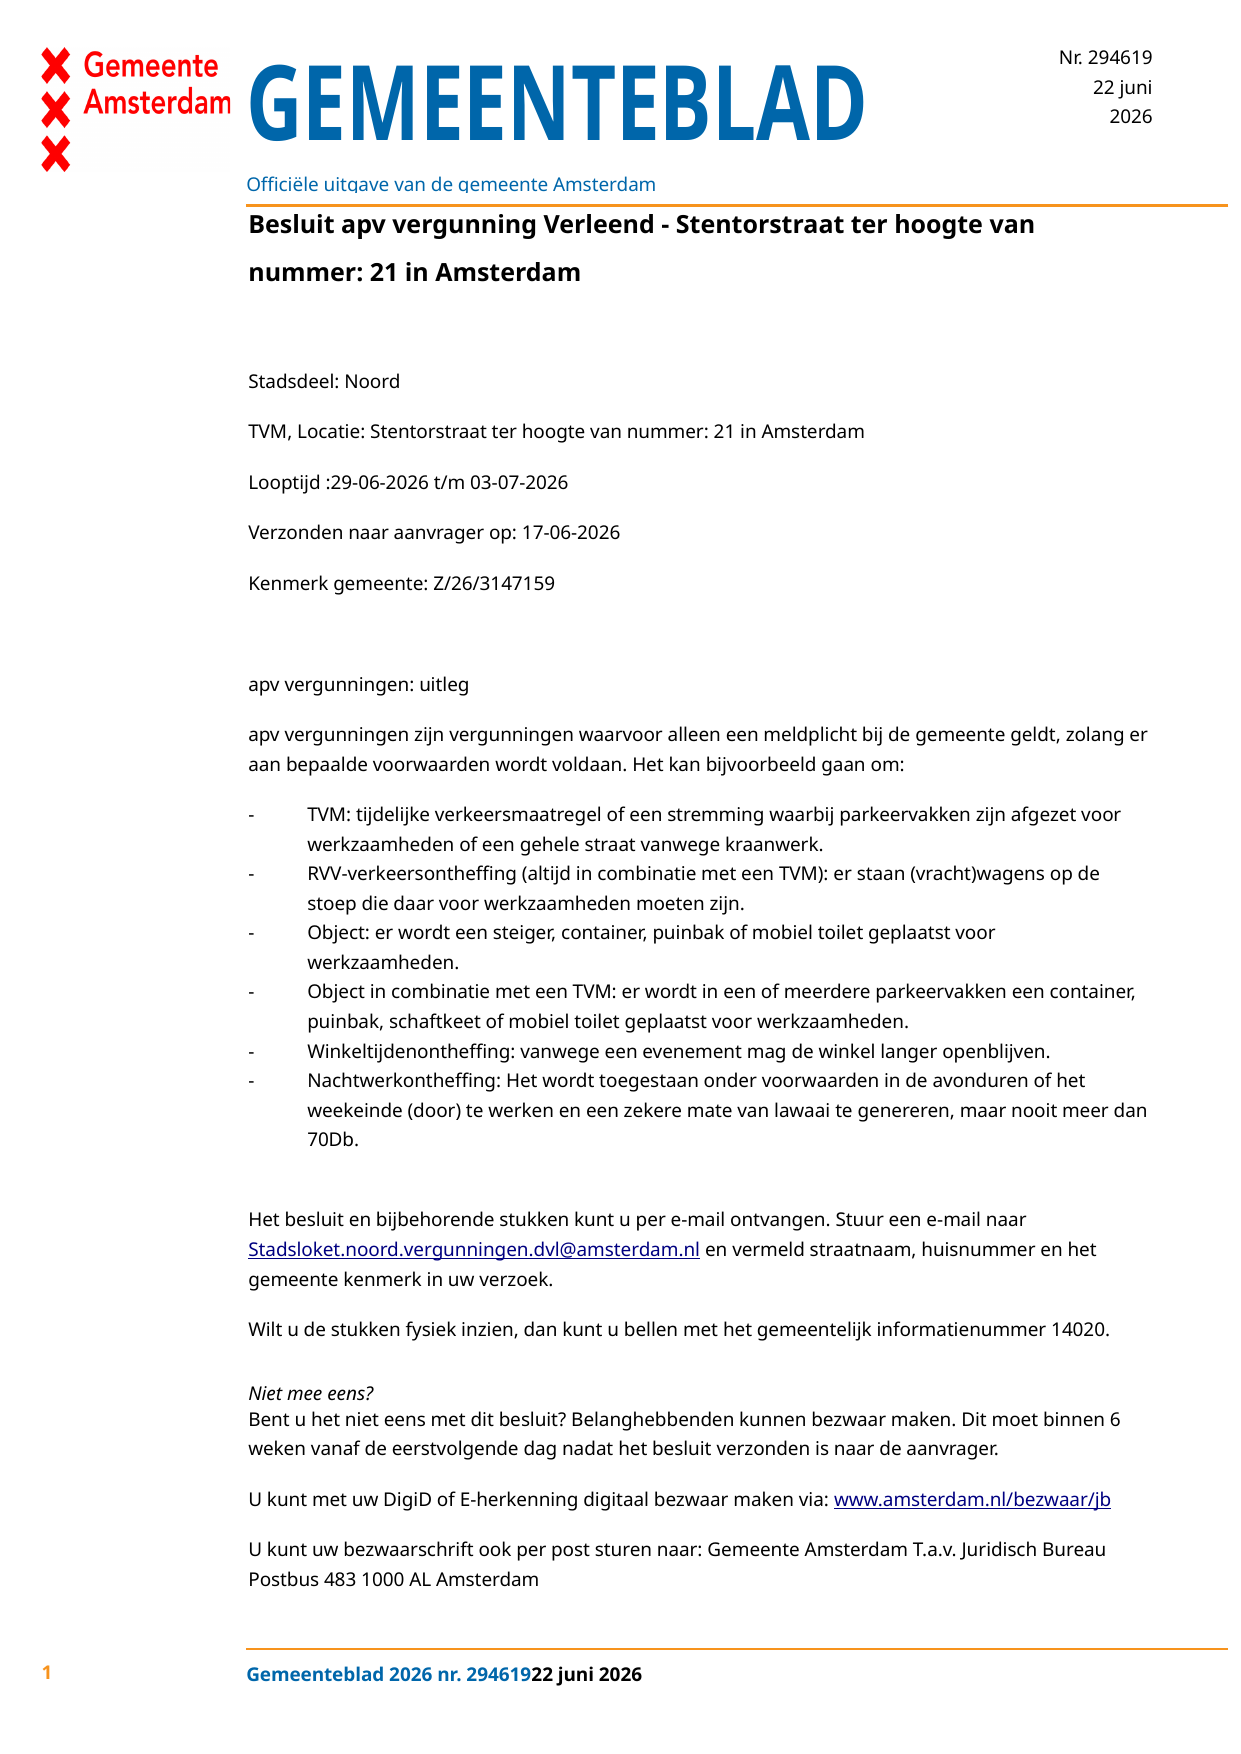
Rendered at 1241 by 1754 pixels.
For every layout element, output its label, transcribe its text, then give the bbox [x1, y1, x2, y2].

list Nachtwerkontheffing: Het wordt toegestaan onder voorwaarden in de avonduren of het weekeinde (door) te werken en een zekere mate van lawaai te genereren, maar nooit meer dan 70Db. [248, 1067, 1152, 1152]
text Het besluit en bijbehorende stukken kunt u per e-mail ontvangen. Stuur een e-mail naar Stadsloket.noord.vergunningen.dvl@amsterdam.nl en vermeld straatnaam, huisnummer en het gemeente kenmerk in uw verzoek. [248, 1207, 1152, 1292]
text TVM, Locatie: Stentorstraat ter hoogte van nummer: 21 in Amsterdam [248, 419, 1152, 444]
text Stadsdeel: Noord [248, 368, 1152, 394]
text Wilt u de stukken fysiek inzien, dan kunt u bellen met het gemeentelijk informatienummer 14020. [248, 1316, 1152, 1342]
picture [41, 47, 231, 172]
text U kunt met uw DigiD of E-herkenning digitaal bezwaar maken via: www.amsterdam.nl/bezwaar/jb [248, 1486, 1152, 1512]
text Niet mee eens? [248, 1380, 1152, 1406]
list Object: er wordt een steiger, container, puinbak of mobiel toilet geplaatst voor werkzaamheden. [248, 919, 1152, 975]
list Winkeltijdenontheffing: vanwege een evenement mag de winkel langer openblijven. [248, 1038, 1152, 1064]
text apv vergunningen: uitleg [248, 671, 1152, 697]
text Verzonden naar aanvrager op: 17-06-2026 [248, 519, 1152, 545]
text apv vergunningen zijn vergunningen waarvoor alleen een meldplicht bij de gemeente geldt, zolang er aan bepaalde voorwaarden wordt voldaan. Het kan bijvoorbeeld gaan om: [248, 721, 1152, 777]
list RVV-verkeersontheffing (altijd in combinatie met een TVM): er staan (vracht)wagens op de stoep die daar voor werkzaamheden moeten zijn. [248, 860, 1152, 916]
list Object in combinatie met een TVM: er wordt in een of meerdere parkeervakken een container, puinbak, schaftkeet of mobiel toilet geplaatst voor werkzaamheden. [248, 979, 1152, 1034]
text Kenmerk gemeente: Z/26/3147159 [248, 570, 1152, 596]
text U kunt uw bezwaarschrift ook per post sturen naar: Gemeente Amsterdam T.a.v. Juridisch Bureau Postbus 483 1000 AL Amsterdam [248, 1536, 1152, 1592]
list TVM: tijdelijke verkeersmaatregel of een stremming waarbij parkeervakken zijn afgezet voor werkzaamheden of een gehele straat vanwege kraanwerk. [248, 801, 1152, 857]
text Besluit apv vergunning Verleend - Stentorstraat ter hoogte van nummer: 21 in Amsterdam [248, 207, 1152, 288]
text Looptijd :29-06-2026 t/m 03-07-2026 [248, 469, 1152, 495]
text Bent u het niet eens met dit besluit? Belanghebbenden kunnen bezwaar maken. Dit moet binnen 6 weken vanaf de eerstvolgende dag nadat het besluit verzonden is naar de aanvrager. [248, 1406, 1152, 1461]
